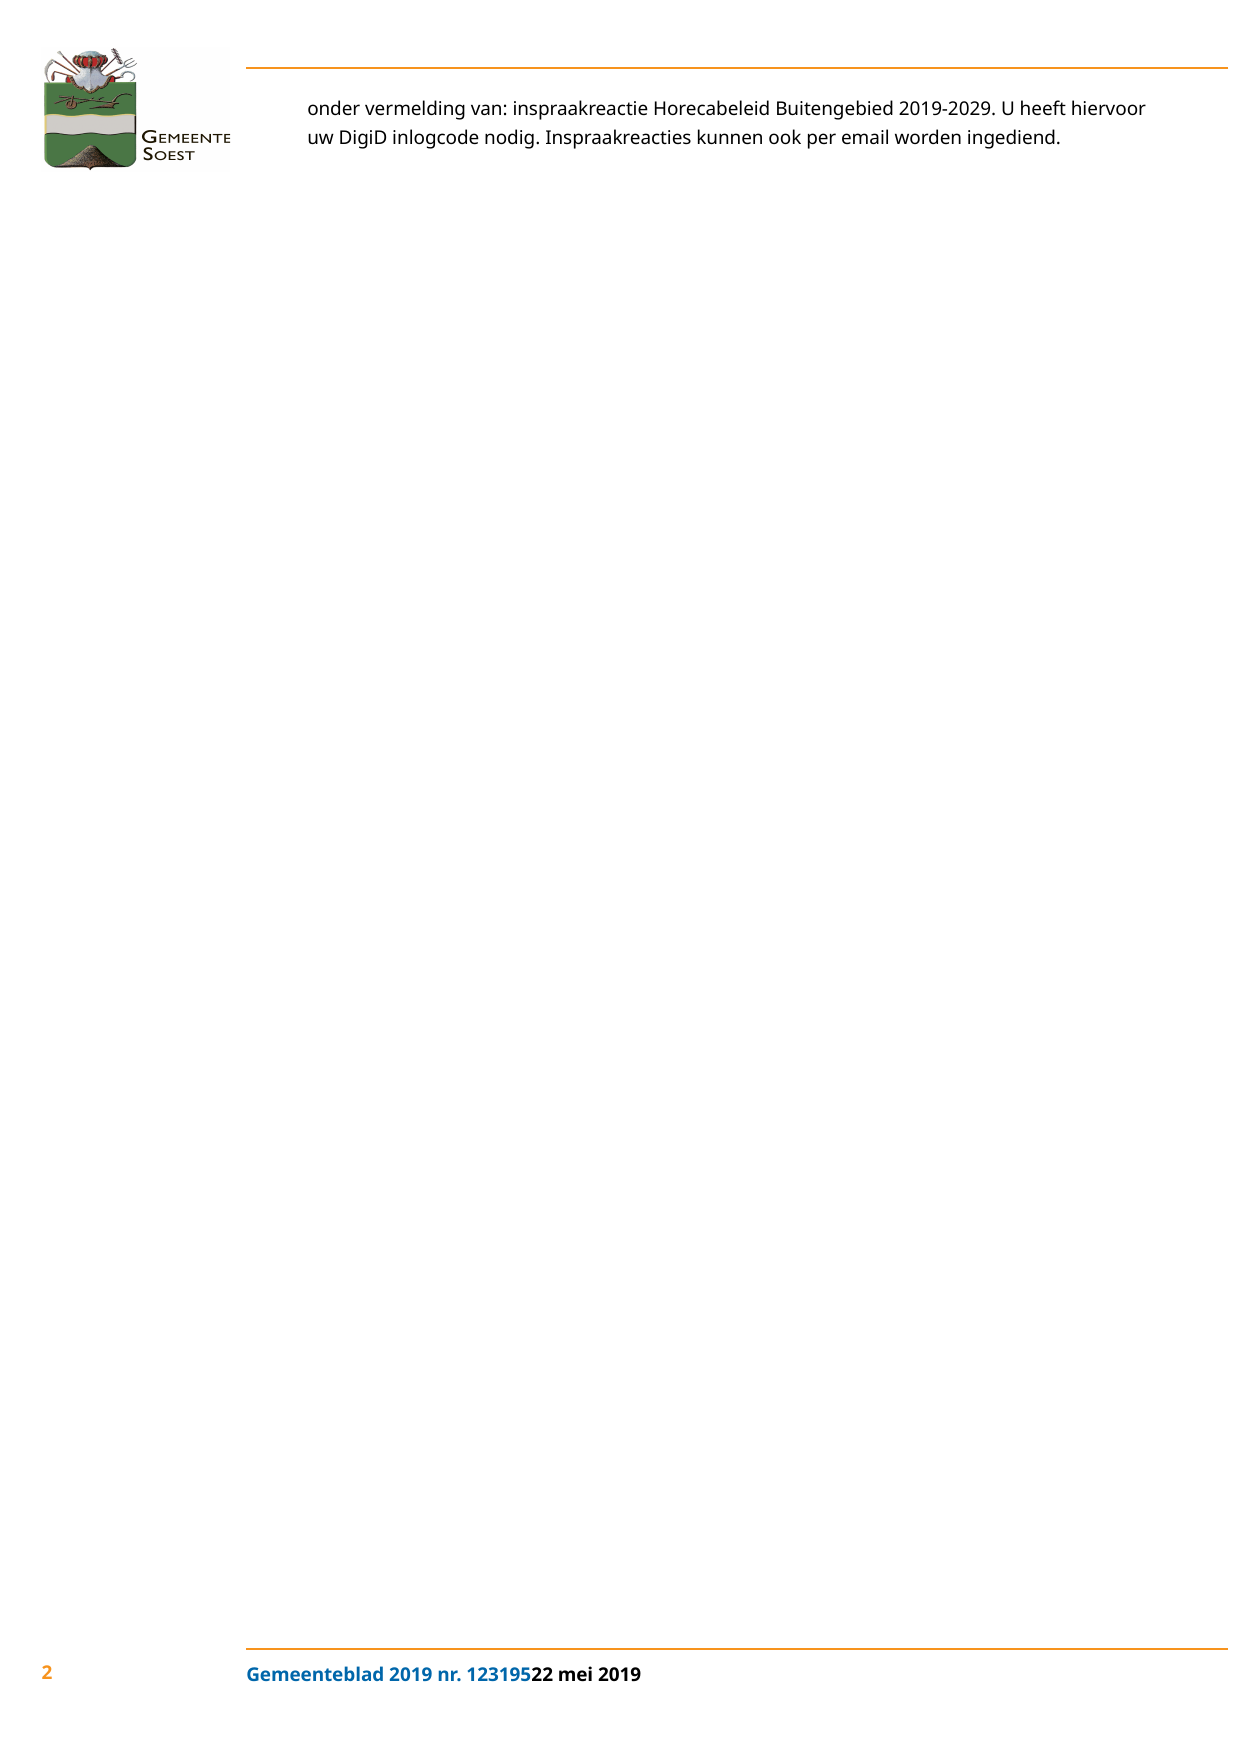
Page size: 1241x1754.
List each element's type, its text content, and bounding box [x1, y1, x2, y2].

list onder vermelding van: inspraakreactie Horecabeleid Buitengebied 2019-2029. U heeft hiervoor uw DigiD inlogcode nodig. Inspraakreacties kunnen ook per email worden ingediend. [248, 95, 1152, 150]
picture [41, 47, 231, 172]
